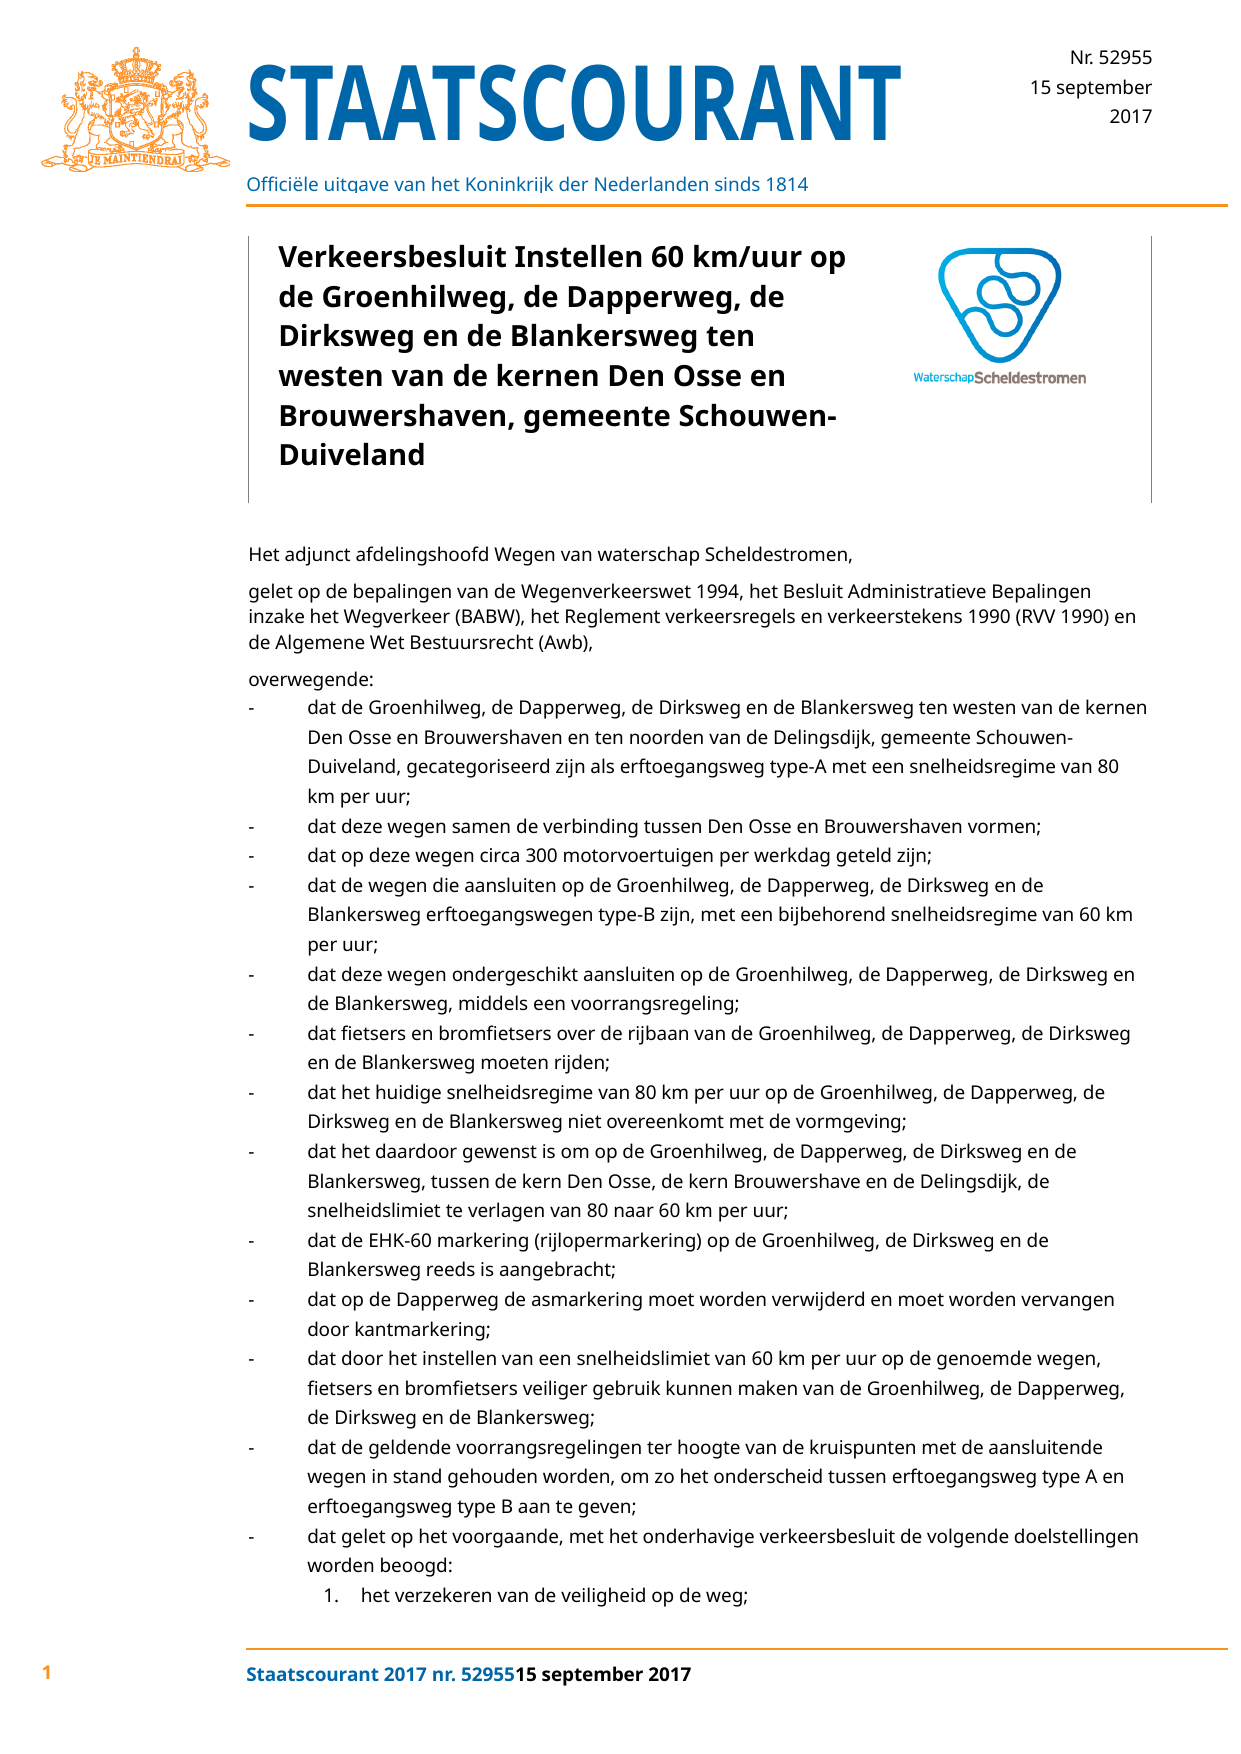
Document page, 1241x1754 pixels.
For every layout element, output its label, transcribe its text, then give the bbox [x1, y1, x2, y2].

list dat het huidige snelheidsregime van 80 km per uur op de Groenhilweg, de Dapperweg, de Dirksweg en de Blankersweg niet overeenkomt met de vormgeving; [248, 1079, 1152, 1134]
text Het adjunct afdelingshoofd Wegen van waterschap Scheldestromen, [248, 541, 1152, 567]
list dat op deze wegen circa 300 motorvoertuigen per werkdag geteld zijn; [248, 842, 1152, 868]
list het verzekeren van de veiligheid op de weg; [323, 1582, 1152, 1608]
list dat fietsers en bromfietsers over de rijbaan van de Groenhilweg, de Dapperweg, de Dirksweg en de Blankersweg moeten rijden; [248, 1020, 1152, 1075]
list dat deze wegen ondergeschikt aansluiten op de Groenhilweg, de Dapperweg, de Dirksweg en de Blankersweg, middels een voorrangsregeling; [248, 961, 1152, 1016]
table_header [1098, 236, 1151, 413]
list dat gelet op het voorgaande, met het onderhavige verkeersbesluit de volgende doelstellingen worden beoogd: [248, 1523, 1152, 1578]
list dat het daardoor gewenst is om op de Groenhilweg, de Dapperweg, de Dirksweg en de Blankersweg, tussen de kern Den Osse, de kern Brouwershave en de Delingsdijk, de snelheidslimiet te verlagen van 80 naar 60 km per uur; [248, 1138, 1152, 1223]
list dat deze wegen samen de verbinding tussen Den Osse en Brouwershaven vormen; [248, 813, 1152, 838]
list dat door het instellen van een snelheidslimiet van 60 km per uur op de genoemde wegen, fietsers en bromfietsers veiliger gebruik kunnen maken van de Groenhilweg, de Dapperweg, de Dirksweg en de Blankersweg; [248, 1345, 1152, 1430]
list dat op de Dapperweg de asmarkering moet worden verwijderd en moet worden vervangen door kantmarkering; [248, 1286, 1152, 1341]
table_header [850, 236, 903, 413]
picture [903, 236, 1098, 414]
list dat de Groenhilweg, de Dapperweg, de Dirksweg en de Blankersweg ten westen van de kernen Den Osse en Brouwershaven en ten noorden van de Delingsdijk, gemeente Schouwen-Duiveland, gecategoriseerd zijn als erftoegangsweg type-A met een snelheidsregime van 80 km per uur; [248, 694, 1152, 809]
picture [41, 47, 231, 172]
text gelet op de bepalingen van de Wegenverkeerswet 1994, het Besluit Administratieve Bepalingen inzake het Wegverkeer (BABW), het Reglement verkeersregels en verkeerstekens 1990 (RVV 1990) en de Algemene Wet Bestuursrecht (Awb), [248, 578, 1152, 655]
table_header [850, 414, 1151, 503]
text overwegende: [248, 666, 1152, 692]
list dat de geldende voorrangsregelingen ter hoogte van de kruispunten met de aansluitende wegen in stand gehouden worden, om zo het onderscheid tussen erftoegangsweg type A en erftoegangsweg type B aan te geven; [248, 1434, 1152, 1519]
list dat de wegen die aansluiten op de Groenhilweg, de Dapperweg, de Dirksweg en de Blankersweg erftoegangswegen type-B zijn, met een bijbehorend snelheidsregime van 60 km per uur; [248, 872, 1152, 957]
list dat de EHK-60 markering (rijlopermarkering) op de Groenhilweg, de Dirksweg en de Blankersweg reeds is aangebracht; [248, 1227, 1152, 1282]
table_header Verkeersbesluit Instellen 60 km/uur op de Groenhilweg, de Dapperweg, de Dirksweg en de Blankersweg ten westen van de kernen Den Osse en Brouwershaven, gemeente Schouwen-Duiveland [249, 236, 850, 503]
